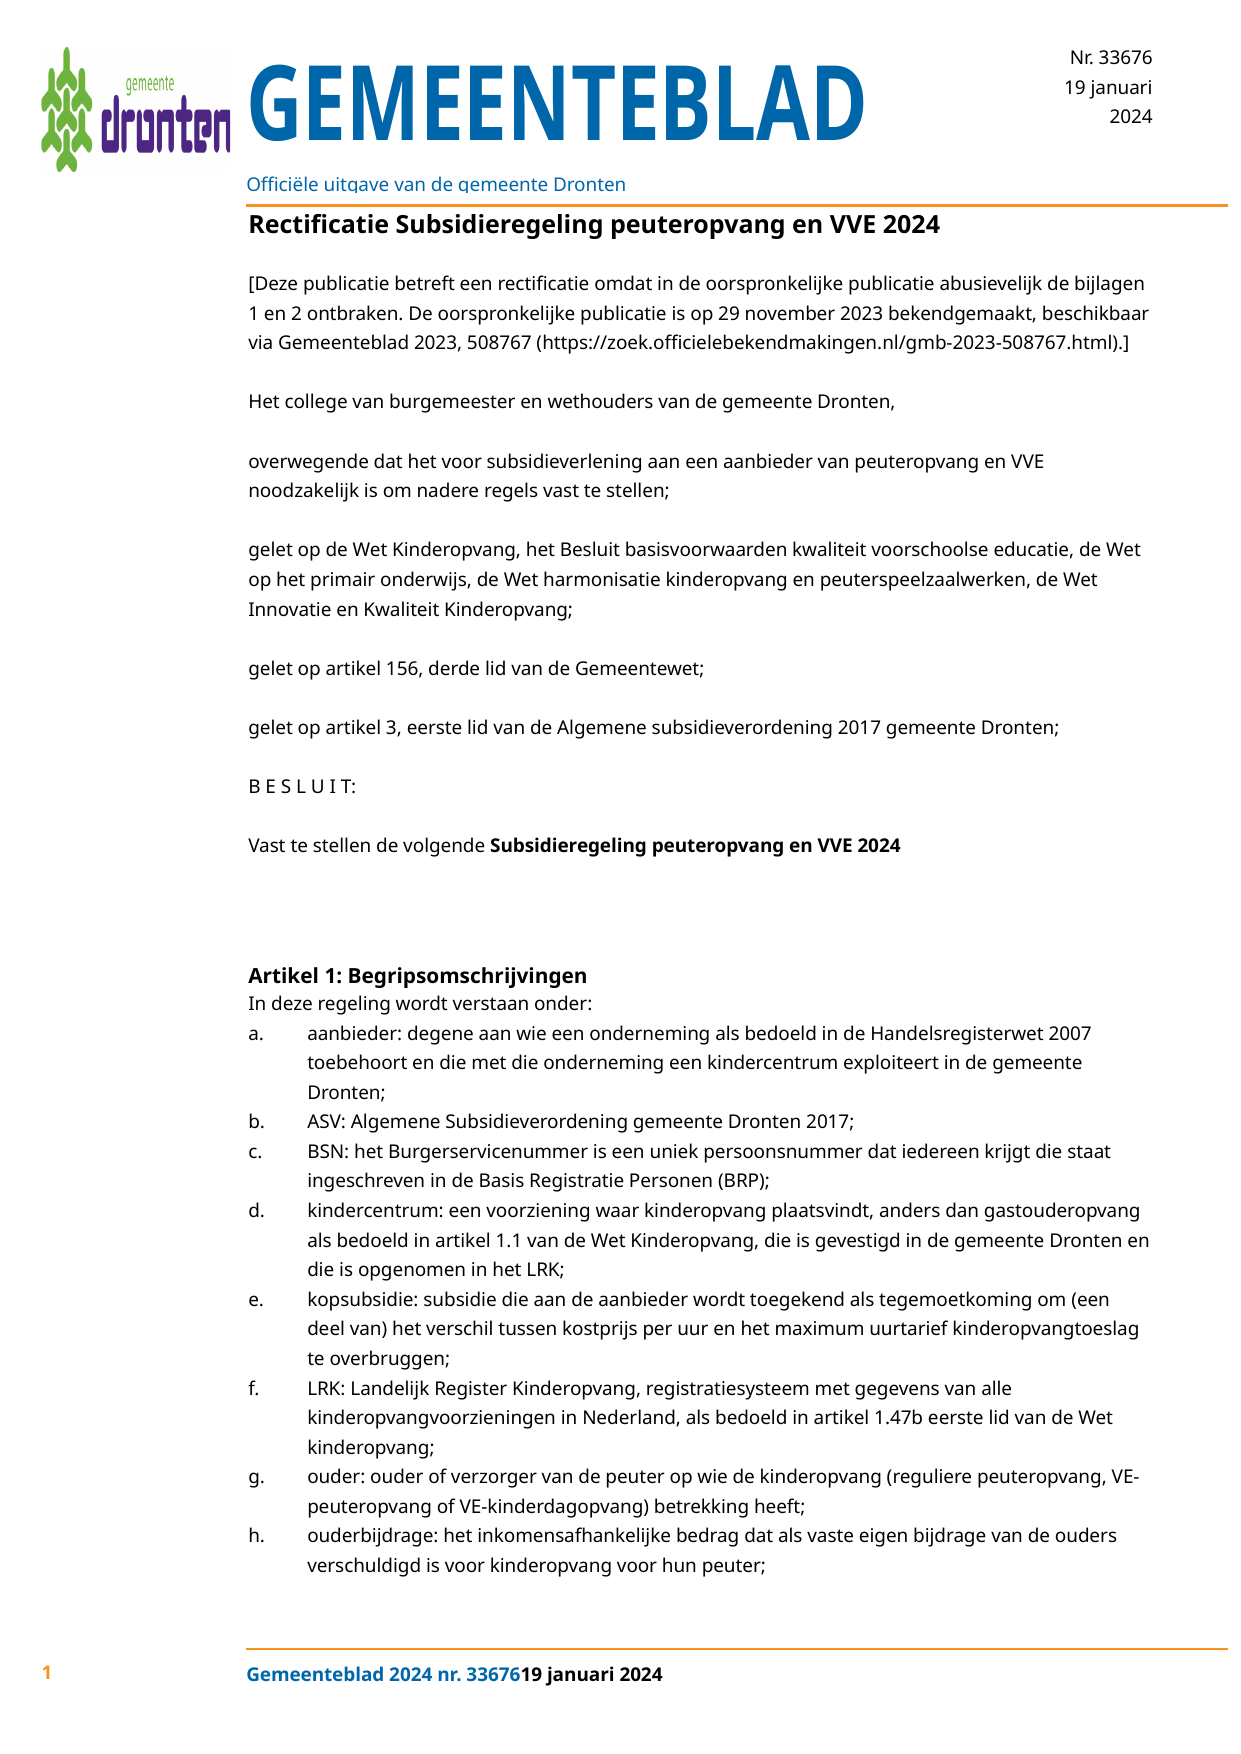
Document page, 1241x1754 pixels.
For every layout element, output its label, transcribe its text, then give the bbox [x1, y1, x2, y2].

text [Deze publicatie betreft een rectificatie omdat in de oorspronkelijke publicatie abusievelijk de bijlagen 1 en 2 ontbraken. De oorspronkelijke publicatie is op 29 november 2023 bekendgemaakt, beschikbaar via Gemeenteblad 2023, 508767 (https://zoek.officielebekendmakingen.nl/gmb-2023-508767.html).] [248, 270, 1152, 355]
text B E S L U I T: [248, 773, 1152, 799]
list ouder: ouder of verzorger van de peuter op wie de kinderopvang (reguliere peuteropvang, VE-peuteropvang of VE-kinderdagopvang) betrekking heeft; [248, 1463, 1152, 1519]
text Artikel 1: Begripsomschrijvingen [248, 962, 1152, 990]
text overwegende dat het voor subsidieverlening aan een aanbieder van peuteropvang en VVE noodzakelijk is om nadere regels vast te stellen; [248, 448, 1152, 503]
text In deze regeling wordt verstaan onder: [248, 990, 1152, 1016]
text gelet op artikel 156, derde lid van de Gemeentewet; [248, 655, 1152, 681]
list aanbieder: degene aan wie een onderneming als bedoeld in de Handelsregisterwet 2007 toebehoort en die met die onderneming een kindercentrum exploiteert in de gemeente Dronten; [248, 1020, 1152, 1104]
list kindercentrum: een voorziening waar kinderopvang plaatsvindt, anders dan gastouderopvang als bedoeld in artikel 1.1 van de Wet Kinderopvang, die is gevestigd in de gemeente Dronten en die is opgenomen in het LRK; [248, 1197, 1152, 1282]
text Vast te stellen de volgende Subsidieregeling peuteropvang en VVE 2024 [248, 832, 1152, 858]
text Rectificatie Subsidieregeling peuteropvang en VVE 2024 [248, 207, 1152, 241]
list kopsubsidie: subsidie die aan de aanbieder wordt toegekend als tegemoetkoming om (een deel van) het verschil tussen kostprijs per uur en het maximum uurtarief kinderopvangtoeslag te overbruggen; [248, 1286, 1152, 1371]
list ASV: Algemene Subsidieverordening gemeente Dronten 2017; [248, 1108, 1152, 1134]
picture [41, 47, 231, 172]
list ouderbijdrage: het inkomensafhankelijke bedrag dat als vaste eigen bijdrage van de ouders verschuldigd is voor kinderopvang voor hun peuter; [248, 1523, 1152, 1578]
text Het college van burgemeester en wethouders van de gemeente Dronten, [248, 389, 1152, 414]
list BSN: het Burgerservicenummer is een uniek persoonsnummer dat iedereen krijgt die staat ingeschreven in de Basis Registratie Personen (BRP); [248, 1138, 1152, 1193]
text gelet op artikel 3, eerste lid van de Algemene subsidieverordening 2017 gemeente Dronten; [248, 714, 1152, 740]
list LRK: Landelijk Register Kinderopvang, registratiesysteem met gegevens van alle kinderopvangvoorzieningen in Nederland, als bedoeld in artikel 1.47b eerste lid van de Wet kinderopvang; [248, 1375, 1152, 1459]
text gelet op de Wet Kinderopvang, het Besluit basisvoorwaarden kwaliteit voorschoolse educatie, de Wet op het primair onderwijs, de Wet harmonisatie kinderopvang en peuterspeelzaalwerken, de Wet Innovatie en Kwaliteit Kinderopvang; [248, 537, 1152, 621]
